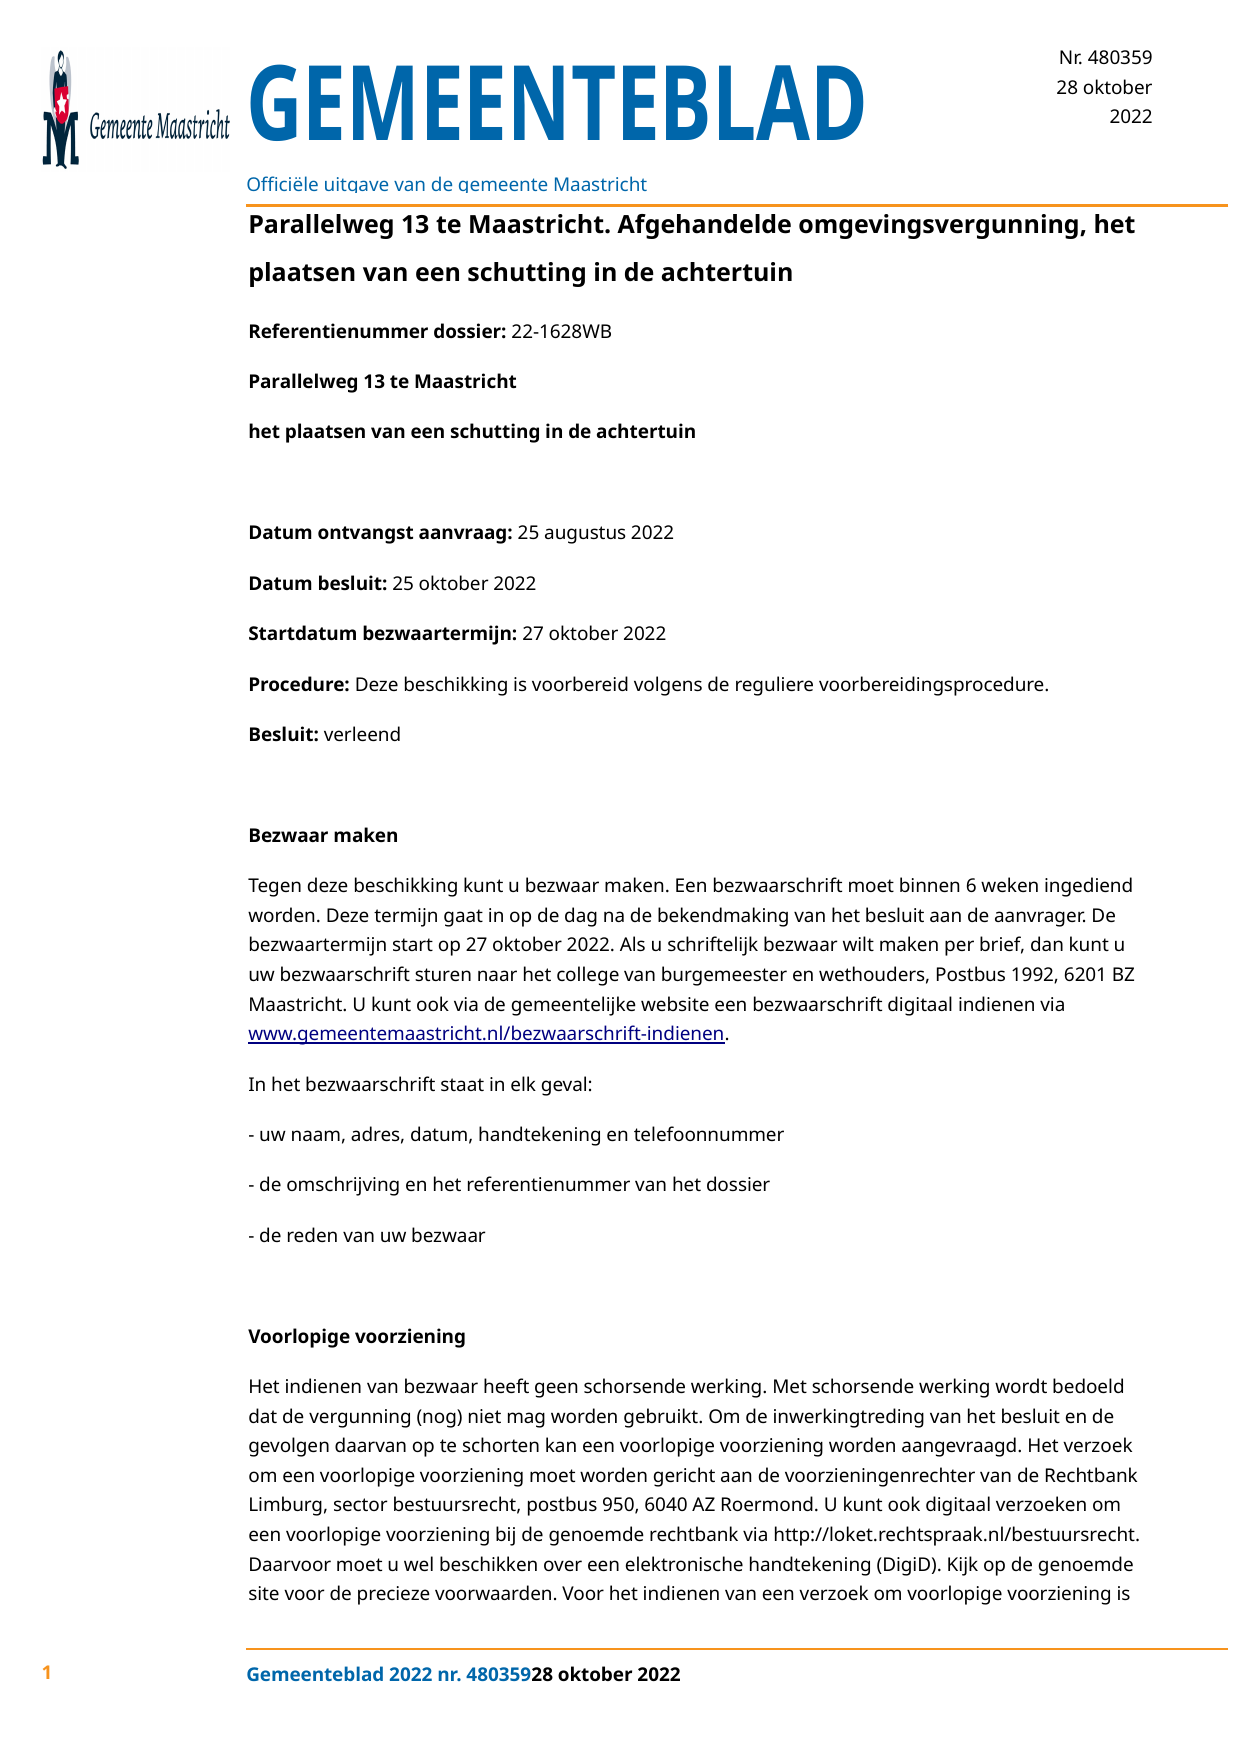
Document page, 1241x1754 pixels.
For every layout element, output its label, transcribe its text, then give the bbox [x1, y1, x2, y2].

text Bezwaar maken [248, 822, 1152, 848]
text Tegen deze beschikking kunt u bezwaar maken. Een bezwaarschrift moet binnen 6 weken ingediend worden. Deze termijn gaat in op de dag na de bekendmaking van het besluit aan de aanvrager. De bezwaartermijn start op 27 oktober 2022. Als u schriftelijk bezwaar wilt maken per brief, dan kunt u uw bezwaarschrift sturen naar het college van burgemeester en wethouders, Postbus 1992, 6201 BZ Maastricht. U kunt ook via de gemeentelijke website een bezwaarschrift digitaal indienen via www.gemeentemaastricht.nl/bezwaarschrift-indienen. [248, 872, 1152, 1046]
text - uw naam, adres, datum, handtekening en telefoonnummer [248, 1121, 1152, 1147]
text Het indienen van bezwaar heeft geen schorsende werking. Met schorsende werking wordt bedoeld dat de vergunning (nog) niet mag worden gebruikt. Om de inwerkingtreding van het besluit en de gevolgen daarvan op te schorten kan een voorlopige voorziening worden aangevraagd. Het verzoek om een voorlopige voorziening moet worden gericht aan de voorzieningenrechter van de Rechtbank Limburg, sector bestuursrecht, postbus 950, 6040 AZ Roermond. U kunt ook digitaal verzoeken om een voorlopige voorziening bij de genoemde rechtbank via http://loket.rechtspraak.nl/bestuursrecht. Daarvoor moet u wel beschikken over een elektronische handtekening (DigiD). Kijk op de genoemde site voor de precieze voorwaarden. Voor het indienen van een verzoek om voorlopige voorziening is [248, 1373, 1152, 1606]
text het plaatsen van een schutting in de achtertuin [248, 419, 1152, 444]
text In het bezwaarschrift staat in elk geval: [248, 1071, 1152, 1097]
text Procedure: Deze beschikking is voorbereid volgens de reguliere voorbereidingsprocedure. [248, 671, 1152, 697]
text Datum ontvangst aanvraag: 25 augustus 2022 [248, 519, 1152, 545]
text Besluit: verleend [248, 721, 1152, 747]
text Referentienummer dossier: 22-1628WB [248, 318, 1152, 344]
text Parallelweg 13 te Maastricht. Afgehandelde omgevingsvergunning, het plaatsen van een schutting in de achtertuin [248, 207, 1152, 288]
text Parallelweg 13 te Maastricht [248, 368, 1152, 394]
text Startdatum bezwaartermijn: 27 oktober 2022 [248, 620, 1152, 646]
picture [41, 47, 231, 172]
text - de reden van uw bezwaar [248, 1222, 1152, 1248]
text Voorlopige voorziening [248, 1323, 1152, 1349]
text - de omschrijving en het referentienummer van het dossier [248, 1172, 1152, 1197]
text Datum besluit: 25 oktober 2022 [248, 570, 1152, 596]
